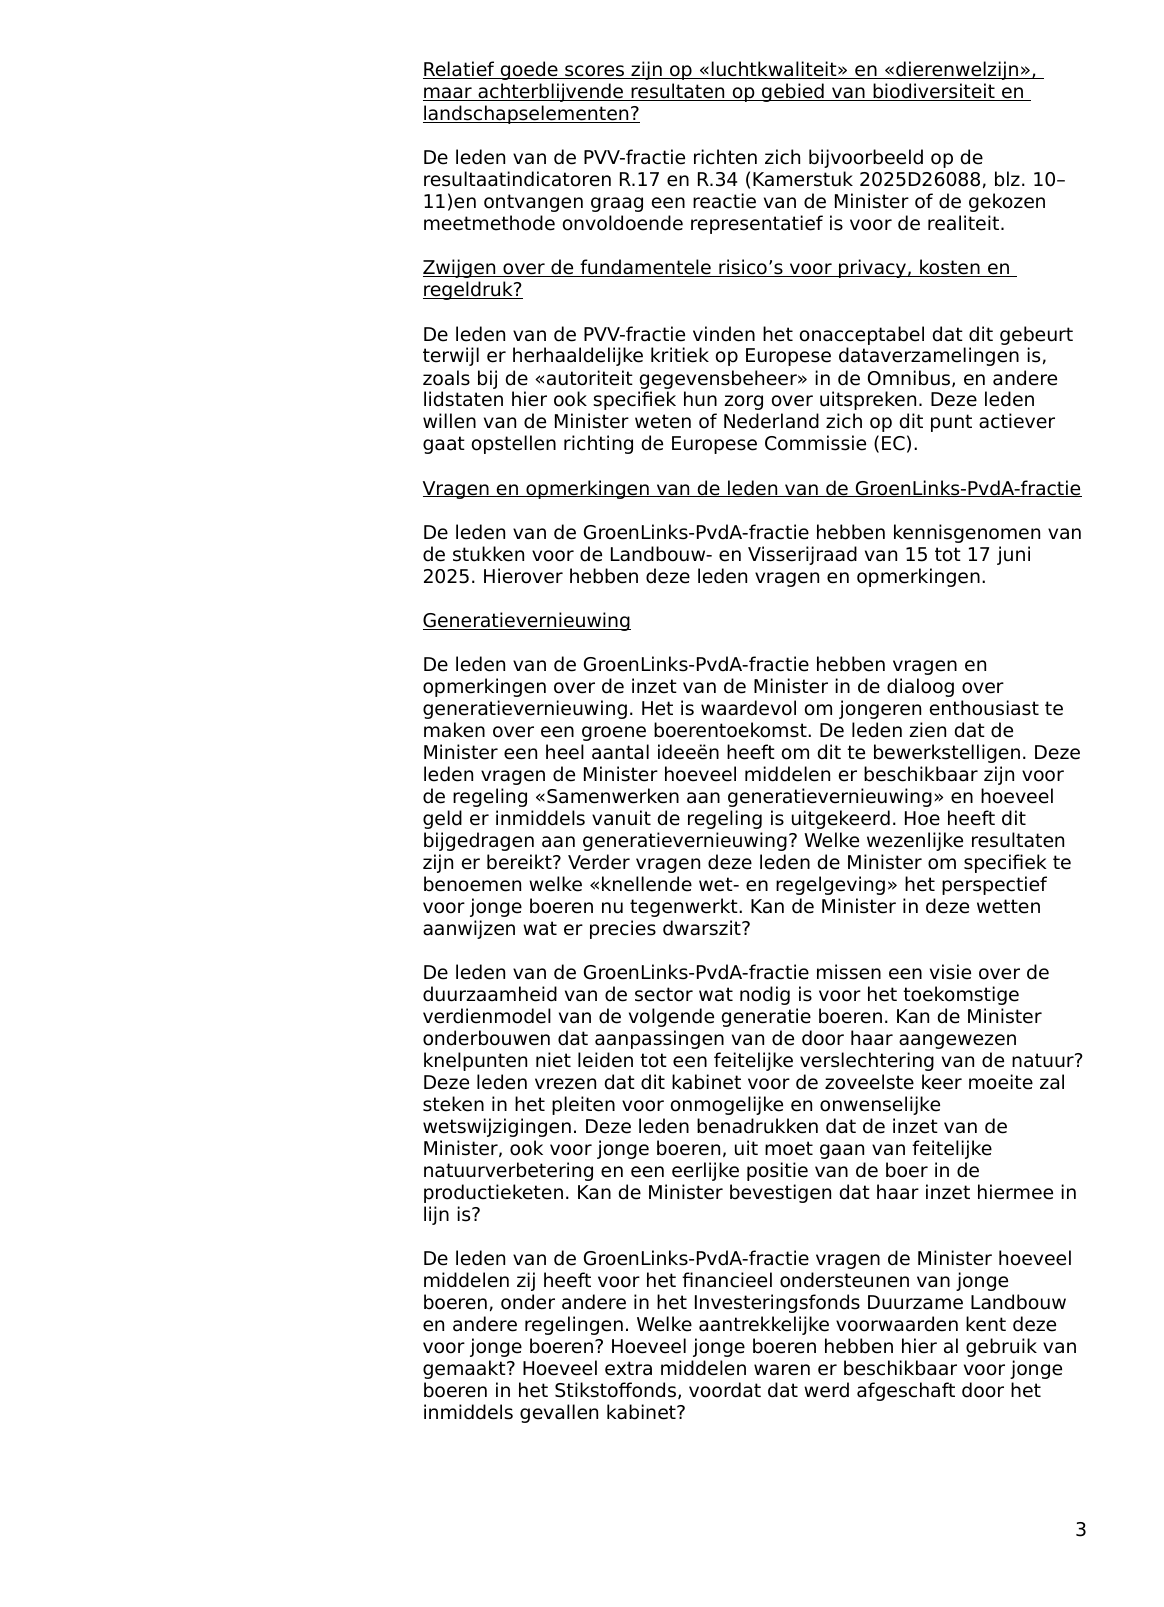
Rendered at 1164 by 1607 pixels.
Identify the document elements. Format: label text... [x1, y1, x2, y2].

subtitle Relatief goede scores zijn op «luchtkwaliteit» en «dierenwelzijn», maar achterblijvende resultaten op gebied van biodiversiteit en landschapselementen? [422, 59, 1087, 125]
text De leden van de GroenLinks-PvdA-fractie hebben vragen en opmerkingen over de inzet van de Minister in de dialoog over generatievernieuwing. Het is waardevol om jongeren enthousiast te maken over een groene boerentoekomst. De leden zien dat de Minister een heel aantal ideeën heeft om dit te bewerkstelligen. Deze leden vragen de Minister hoeveel middelen er beschikbaar zijn voor de regeling «Samenwerken aan generatievernieuwing» en hoeveel geld er inmiddels vanuit de regeling is uitgekeerd. Hoe heeft dit bijgedragen aan generatievernieuwing? Welke wezenlijke resultaten zijn er bereikt? Verder vragen deze leden de Minister om specifiek te benoemen welke «knellende wet- en regelgeving» het perspectief voor jonge boeren nu tegenwerkt. Kan de Minister in deze wetten aanwijzen wat er precies dwarszit? [422, 654, 1087, 940]
text De leden van de GroenLinks-PvdA-fractie hebben kennisgenomen van de stukken voor de Landbouw- en Visserijraad van 15 tot 17 juni 2025. Hierover hebben deze leden vragen en opmerkingen. [422, 522, 1087, 588]
subtitle Vragen en opmerkingen van de leden van de GroenLinks-PvdA-fractie [422, 477, 1087, 499]
text De leden van de GroenLinks-PvdA-fractie vragen de Minister hoeveel middelen zij heeft voor het financieel ondersteunen van jonge boeren, onder andere in het Investeringsfonds Duurzame Landbouw en andere regelingen. Welke aantrekkelijke voorwaarden kent deze voor jonge boeren? Hoeveel jonge boeren hebben hier al gebruik van gemaakt? Hoeveel extra middelen waren er beschikbaar voor jonge boeren in het Stikstoffonds, voordat dat werd afgeschaft door het inmiddels gevallen kabinet? [422, 1248, 1087, 1424]
text De leden van de GroenLinks-PvdA-fractie missen een visie over de duurzaamheid van de sector wat nodig is voor het toekomstige verdienmodel van de volgende generatie boeren. Kan de Minister onderbouwen dat aanpassingen van de door haar aangewezen knelpunten niet leiden tot een feitelijke verslechtering van de natuur? Deze leden vrezen dat dit kabinet voor de zoveelste keer moeite zal steken in het pleiten voor onmogelijke en onwenselijke wetswijzigingen. Deze leden benadrukken dat de inzet van de Minister, ook voor jonge boeren, uit moet gaan van feitelijke natuurverbetering en een eerlijke positie van de boer in de productieketen. Kan de Minister bevestigen dat haar inzet hiermee in lijn is? [422, 962, 1087, 1226]
text De leden van de PVV-fractie richten zich bijvoorbeeld op de resultaatindicatoren R.17 en R.34 (Kamerstuk 2025D26088, blz. 10–11)en ontvangen graag een reactie van de Minister of de gekozen meetmethode onvoldoende representatief is voor de realiteit. [422, 147, 1087, 235]
subtitle Generatievernieuwing [422, 610, 1087, 632]
text De leden van de PVV-fractie vinden het onacceptabel dat dit gebeurt terwijl er herhaaldelijke kritiek op Europese dataverzamelingen is, zoals bij de «autoriteit gegevensbeheer» in de Omnibus, en andere lidstaten hier ook specifiek hun zorg over uitspreken. Deze leden willen van de Minister weten of Nederland zich op dit punt actiever gaat opstellen richting de Europese Commissie (EC). [422, 323, 1087, 455]
subtitle Zwijgen over de fundamentele risico’s voor privacy, kosten en regeldruk? [422, 257, 1087, 301]
